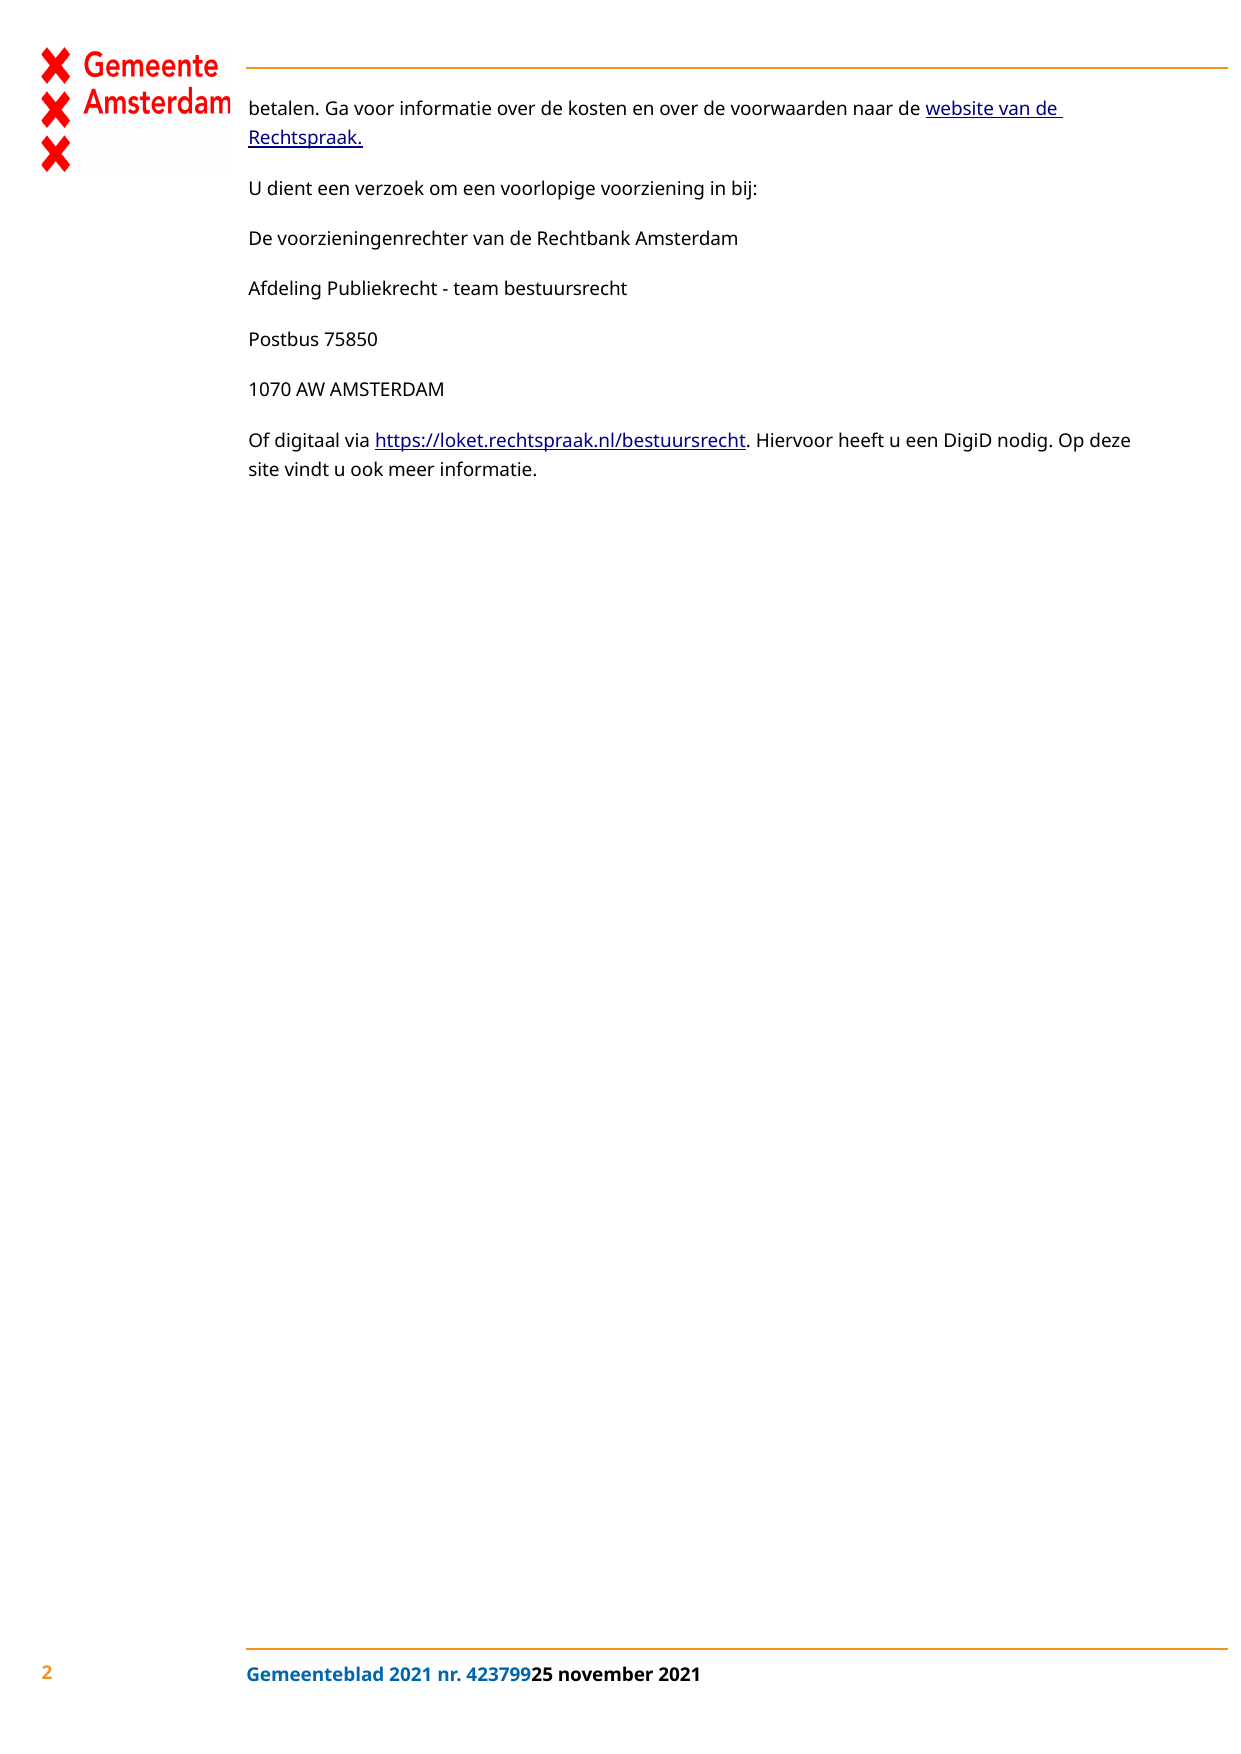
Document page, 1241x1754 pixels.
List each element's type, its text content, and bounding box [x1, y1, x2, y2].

text Postbus 75850 [248, 326, 1152, 352]
text Of digitaal via https://loket.rechtspraak.nl/bestuursrecht. Hiervoor heeft u een DigiD nodig. Op deze site vindt u ook meer informatie. [248, 427, 1152, 482]
text betalen. Ga voor informatie over de kosten en over de voorwaarden naar de website van de Rechtspraak. [248, 95, 1152, 150]
picture [41, 47, 231, 172]
text Afdeling Publiekrecht - team bestuursrecht [248, 276, 1152, 301]
text De voorzieningenrechter van de Rechtbank Amsterdam [248, 225, 1152, 251]
text 1070 AW AMSTERDAM [248, 376, 1152, 402]
text U dient een verzoek om een voorlopige voorziening in bij: [248, 175, 1152, 201]
